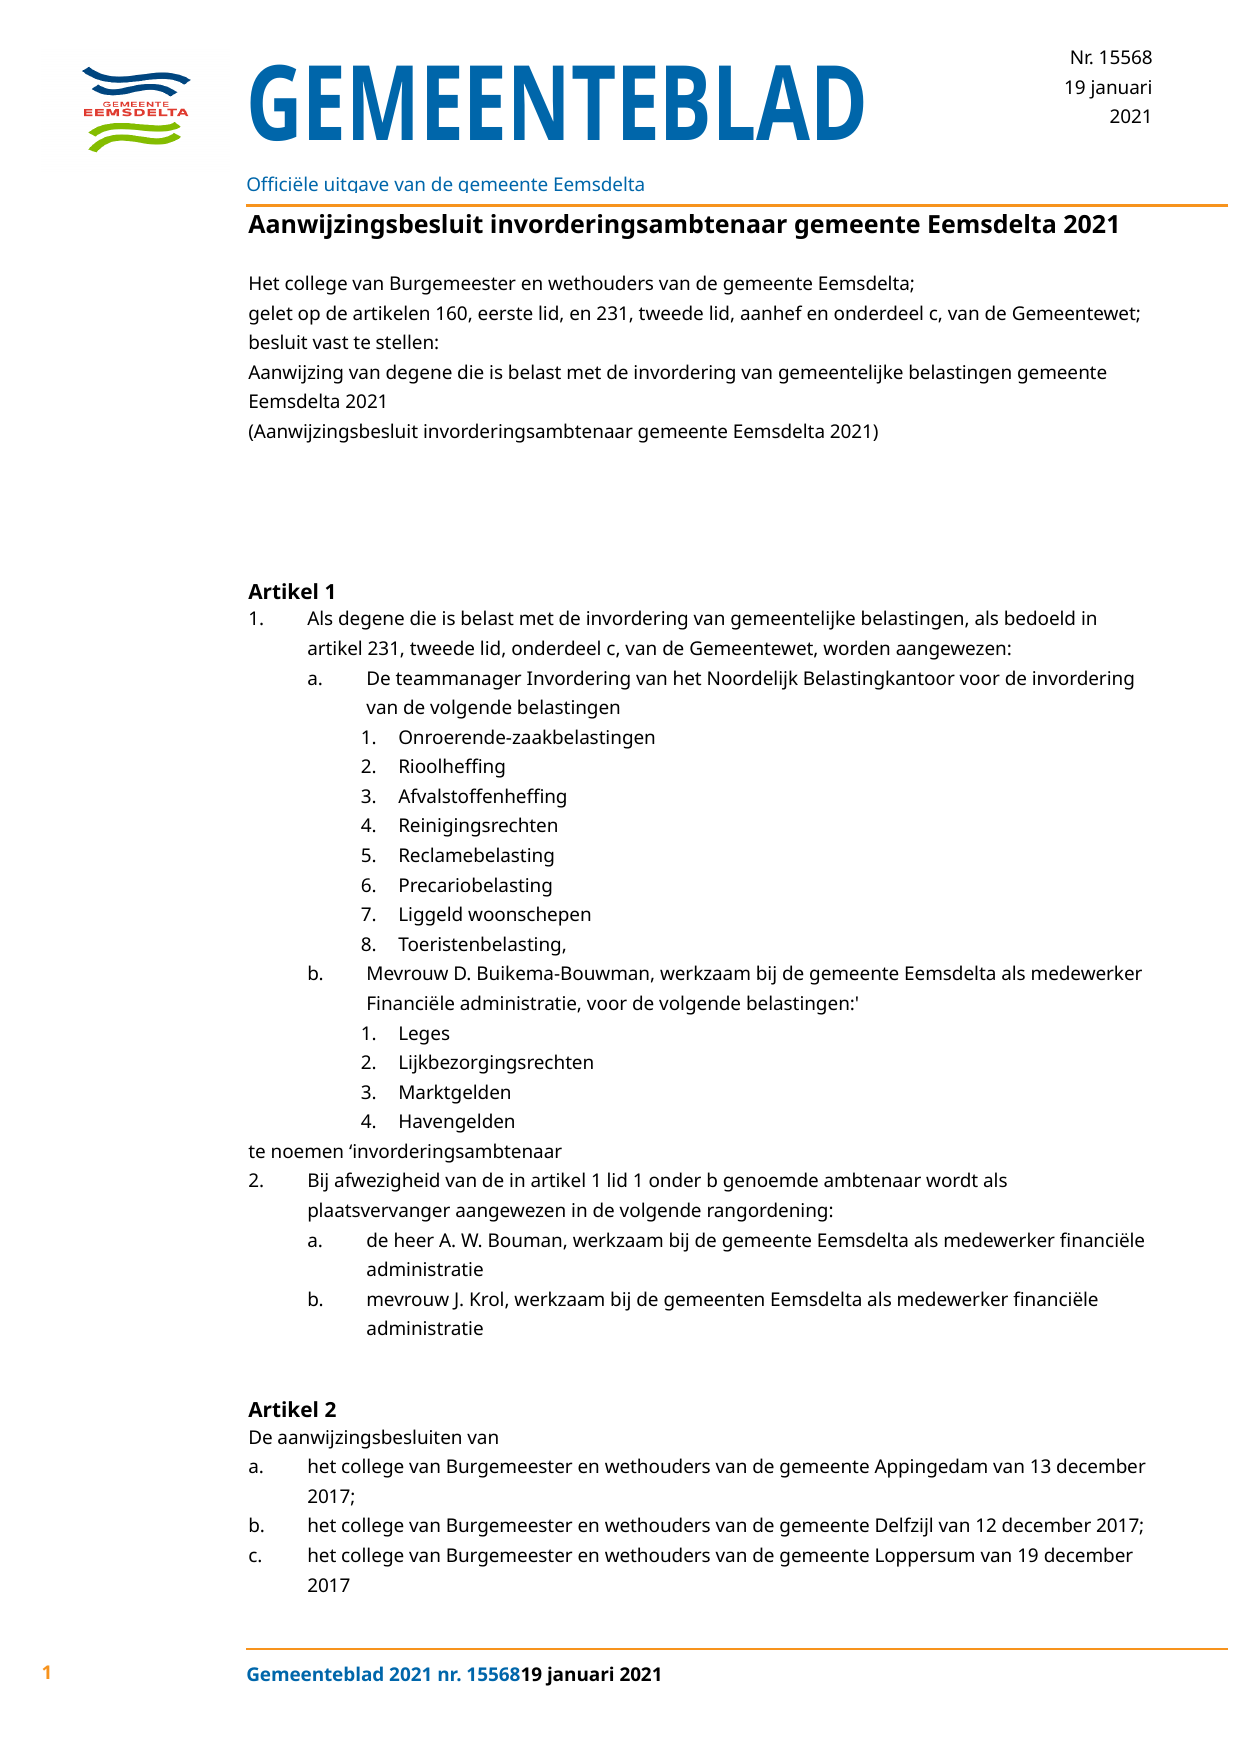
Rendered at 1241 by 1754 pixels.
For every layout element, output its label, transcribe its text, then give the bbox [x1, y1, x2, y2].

list het college van Burgemeester en wethouders van de gemeente Delfzijl van 12 december 2017; [248, 1513, 1152, 1538]
list Onroerende-zaakbelastingen [361, 724, 1152, 749]
picture [41, 47, 231, 172]
list Precariobelasting [361, 872, 1152, 897]
list Als degene die is belast met de invordering van gemeentelijke belastingen, als bedoeld in artikel 231, tweede lid, onderdeel c, van de Gemeentewet, worden aangewezen: [248, 606, 1152, 661]
list Lijkbezorgingsrechten [361, 1049, 1152, 1075]
list mevrouw J. Krol, werkzaam bij de gemeenten Eemsdelta als medewerker financiële administratie [307, 1286, 1152, 1341]
text te noemen ‘invorderingsambtenaar [248, 1138, 1152, 1164]
list de heer A. W. Bouman, werkzaam bij de gemeente Eemsdelta als medewerker financiële administratie [307, 1227, 1152, 1282]
list Afvalstoffenheffing [361, 783, 1152, 809]
list Havengelden [361, 1108, 1152, 1134]
list het college van Burgemeester en wethouders van de gemeente Appingedam van 13 december 2017; [248, 1453, 1152, 1509]
list Reinigingsrechten [361, 813, 1152, 838]
list De teammanager Invordering van het Noordelijk Belastingkantoor voor de invordering van de volgende belastingen [307, 665, 1152, 720]
text (Aanwijzingsbesluit invorderingsambtenaar gemeente Eemsdelta 2021) [248, 418, 1152, 444]
text besluit vast te stellen: [248, 329, 1152, 355]
text Artikel 1 [248, 577, 1152, 606]
list Liggeld woonschepen [361, 901, 1152, 927]
text Het college van Burgemeester en wethouders van de gemeente Eemsdelta; [248, 270, 1152, 296]
list Bij afwezigheid van de in artikel 1 lid 1 onder b genoemde ambtenaar wordt als plaatsvervanger aangewezen in de volgende rangordening: [248, 1168, 1152, 1223]
text gelet op de artikelen 160, eerste lid, en 231, tweede lid, aanhef en onderdeel c, van de Gemeentewet; [248, 300, 1152, 326]
list Marktgelden [361, 1079, 1152, 1104]
list Rioolheffing [361, 753, 1152, 779]
list Mevrouw D. Buikema-Bouwman, werkzaam bij de gemeente Eemsdelta als medewerker Financiële administratie, voor de volgende belastingen:' [307, 961, 1152, 1016]
list Reclamebelasting [361, 842, 1152, 868]
text Aanwijzing van degene die is belast met de invordering van gemeentelijke belastingen gemeente Eemsdelta 2021 [248, 359, 1152, 414]
list Leges [361, 1020, 1152, 1045]
text Artikel 2 [248, 1396, 1152, 1424]
text Aanwijzingsbesluit invorderingsambtenaar gemeente Eemsdelta 2021 [248, 207, 1152, 241]
list Toeristenbelasting, [361, 931, 1152, 957]
list het college van Burgemeester en wethouders van de gemeente Loppersum van 19 december 2017 [248, 1542, 1152, 1598]
text De aanwijzingsbesluiten van [248, 1424, 1152, 1450]
